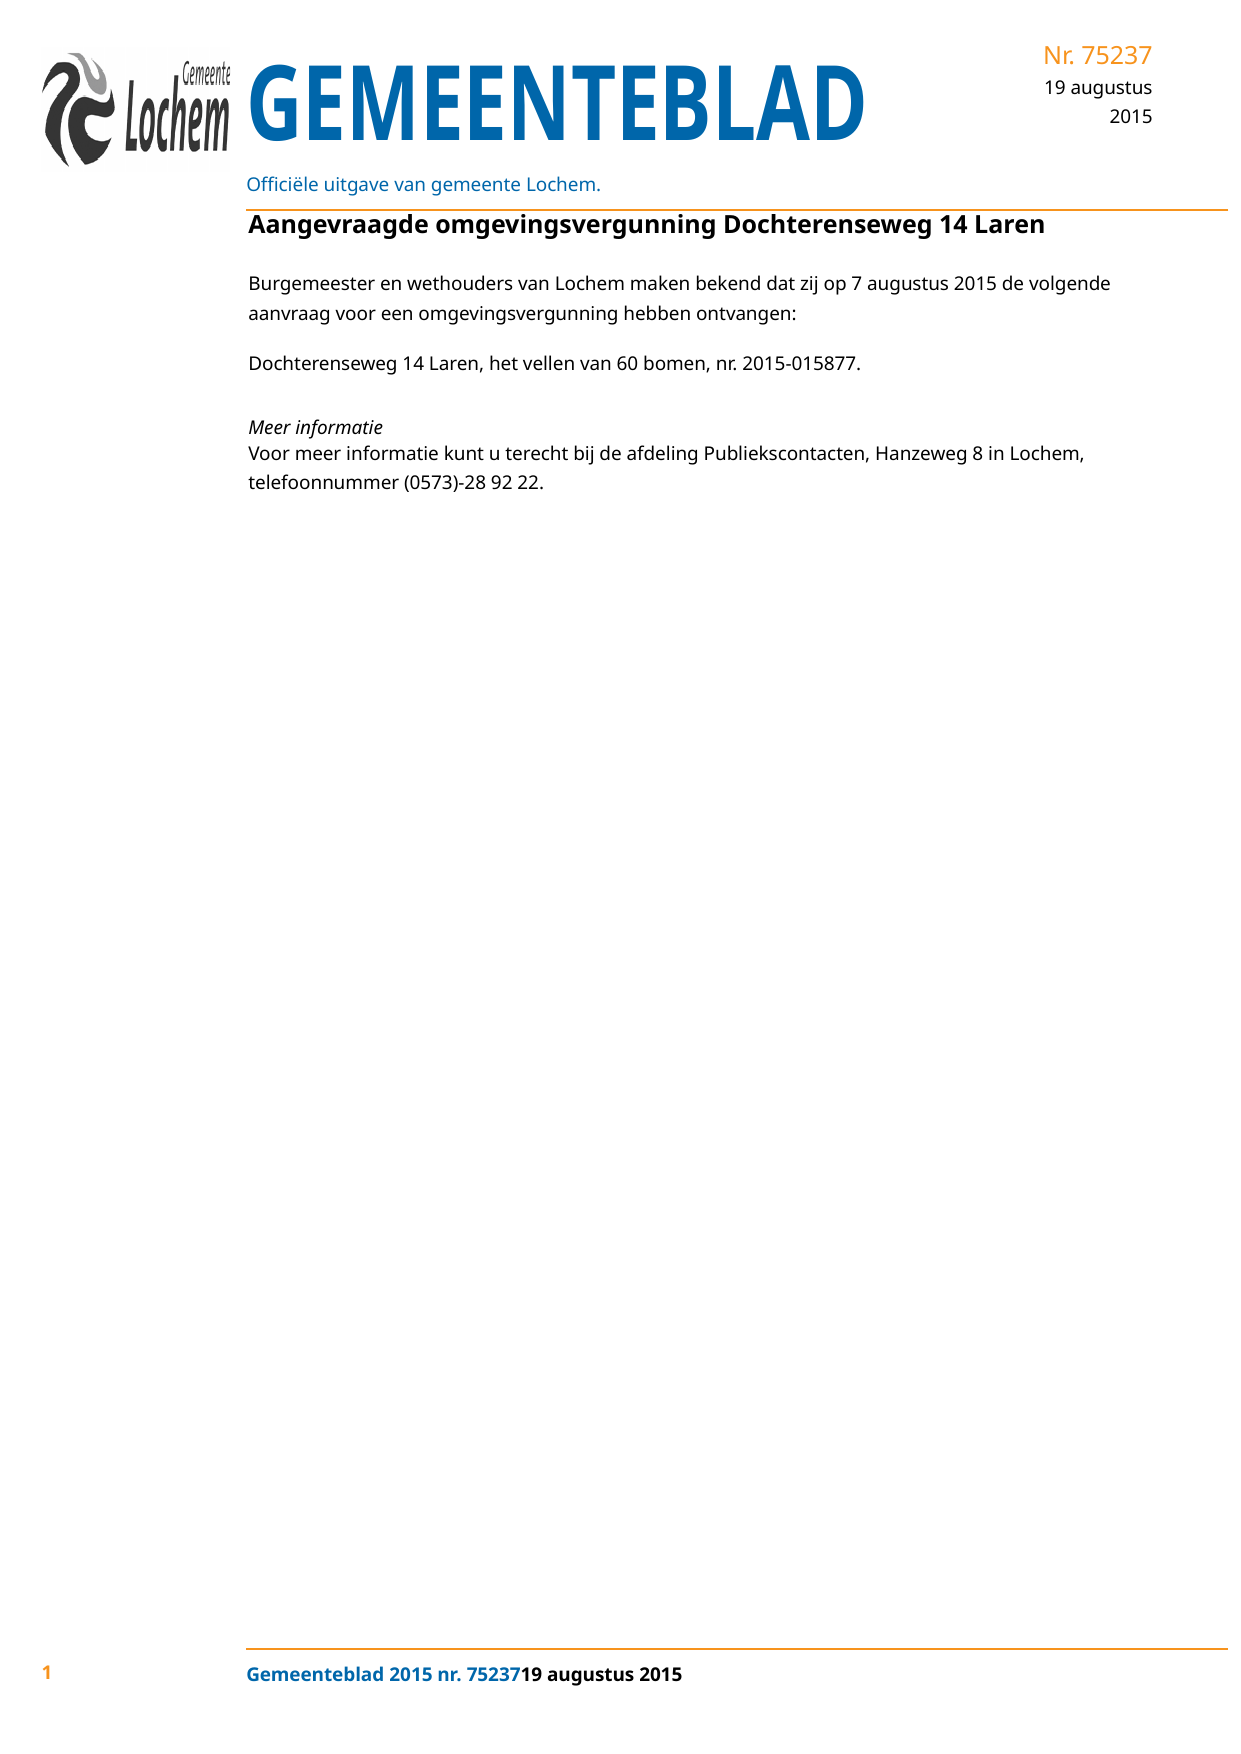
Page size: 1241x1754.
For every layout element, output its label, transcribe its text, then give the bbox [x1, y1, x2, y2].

text Dochterenseweg 14 Laren, het vellen van 60 bomen, nr. 2015-015877. [248, 350, 1152, 376]
text Voor meer informatie kunt u terecht bij de afdeling Publiekscontacten, Hanzeweg 8 in Lochem, telefoonnummer (0573)-28 92 22. [248, 440, 1152, 495]
text Aangevraagde omgevingsvergunning Dochterenseweg 14 Laren [248, 211, 1152, 241]
picture [41, 47, 231, 172]
text Burgemeester en wethouders van Lochem maken bekend dat zij op 7 augustus 2015 de volgende aanvraag voor een omgevingsvergunning hebben ontvangen: [248, 270, 1152, 326]
text Meer informatie [248, 414, 1152, 440]
